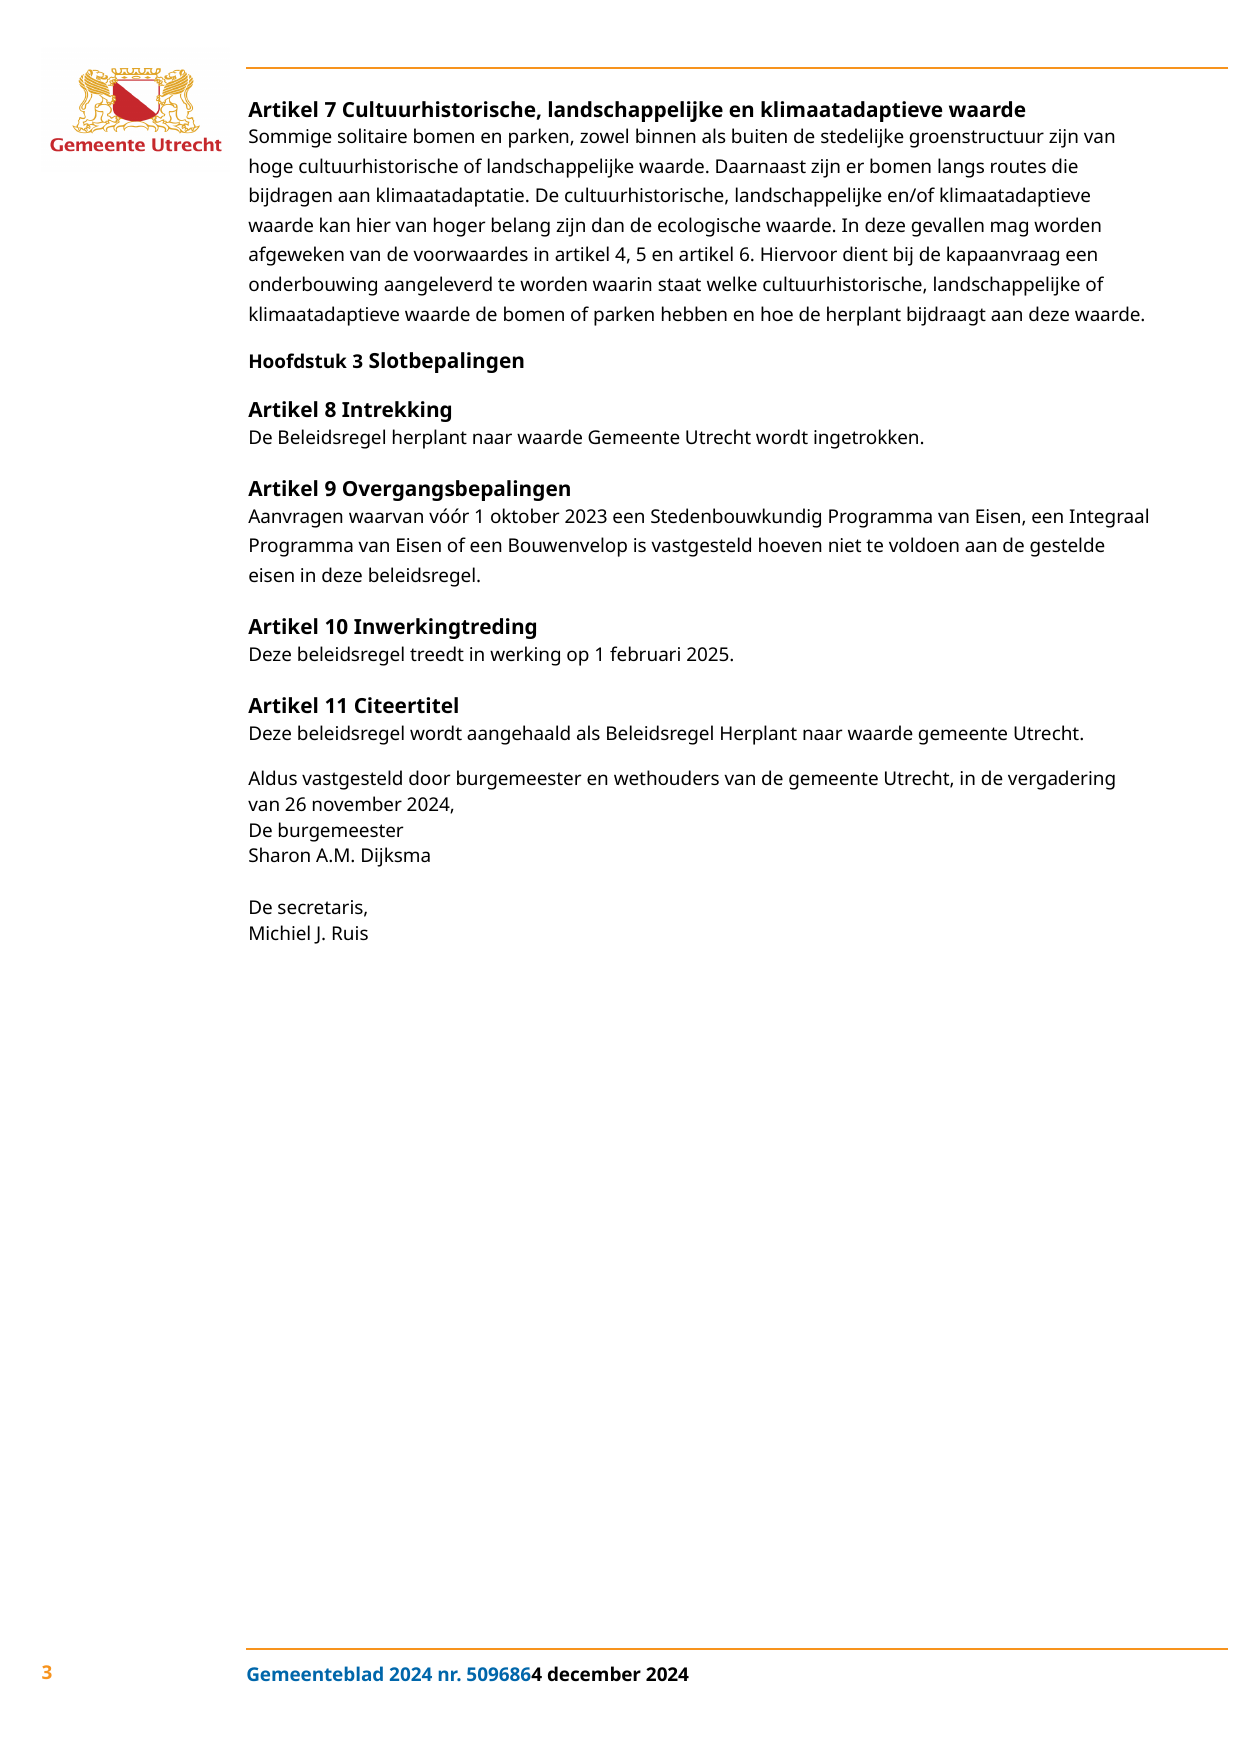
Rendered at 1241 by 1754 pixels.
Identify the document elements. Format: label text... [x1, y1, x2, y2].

text Artikel 11 Citeertitel [248, 691, 1152, 720]
text De Beleidsregel herplant naar waarde Gemeente Utrecht wordt ingetrokken. [248, 424, 1152, 450]
text Deze beleidsregel treedt in werking op 1 februari 2025. [248, 641, 1152, 667]
text De burgemeester [248, 817, 1152, 843]
text Artikel 10 Inwerkingtreding [248, 612, 1152, 641]
text Artikel 7 Cultuurhistorische, landschappelijke en klimaatadaptieve waarde [248, 95, 1152, 123]
text Artikel 8 Intrekking [248, 396, 1152, 424]
text Aldus vastgesteld door burgemeester en wethouders van de gemeente Utrecht, in de vergadering van 26 november 2024, [248, 765, 1152, 817]
text Deze beleidsregel wordt aangehaald als Beleidsregel Herplant naar waarde gemeente Utrecht. [248, 720, 1152, 746]
text Michiel J. Ruis [248, 920, 1152, 946]
text Artikel 9 Overgangsbepalingen [248, 474, 1152, 503]
text Sharon A.M. Dijksma [248, 843, 1152, 868]
picture [41, 47, 231, 172]
text Aanvragen waarvan vóór 1 oktober 2023 een Stedenbouwkundig Programma van Eisen, een Integraal Programma van Eisen of een Bouwenvelop is vastgesteld hoeven niet te voldoen aan de gestelde eisen in deze beleidsregel. [248, 503, 1152, 588]
text De secretaris, [248, 894, 1152, 920]
text Hoofdstuk 3 Slotbepalingen [248, 346, 1152, 375]
text Sommige solitaire bomen en parken, zowel binnen als buiten de stedelijke groenstructuur zijn van hoge cultuurhistorische of landschappelijke waarde. Daarnaast zijn er bomen langs routes die bijdragen aan klimaatadaptatie. De cultuurhistorische, landschappelijke en/of klimaatadaptieve waarde kan hier van hoger belang zijn dan de ecologische waarde. In deze gevallen mag worden afgeweken van de voorwaardes in artikel 4, 5 en artikel 6. Hiervoor dient bij de kapaanvraag een onderbouwing aangeleverd te worden waarin staat welke cultuurhistorische, landschappelijke of klimaatadaptieve waarde de bomen of parken hebben en hoe de herplant bijdraagt aan deze waarde. [248, 123, 1152, 326]
